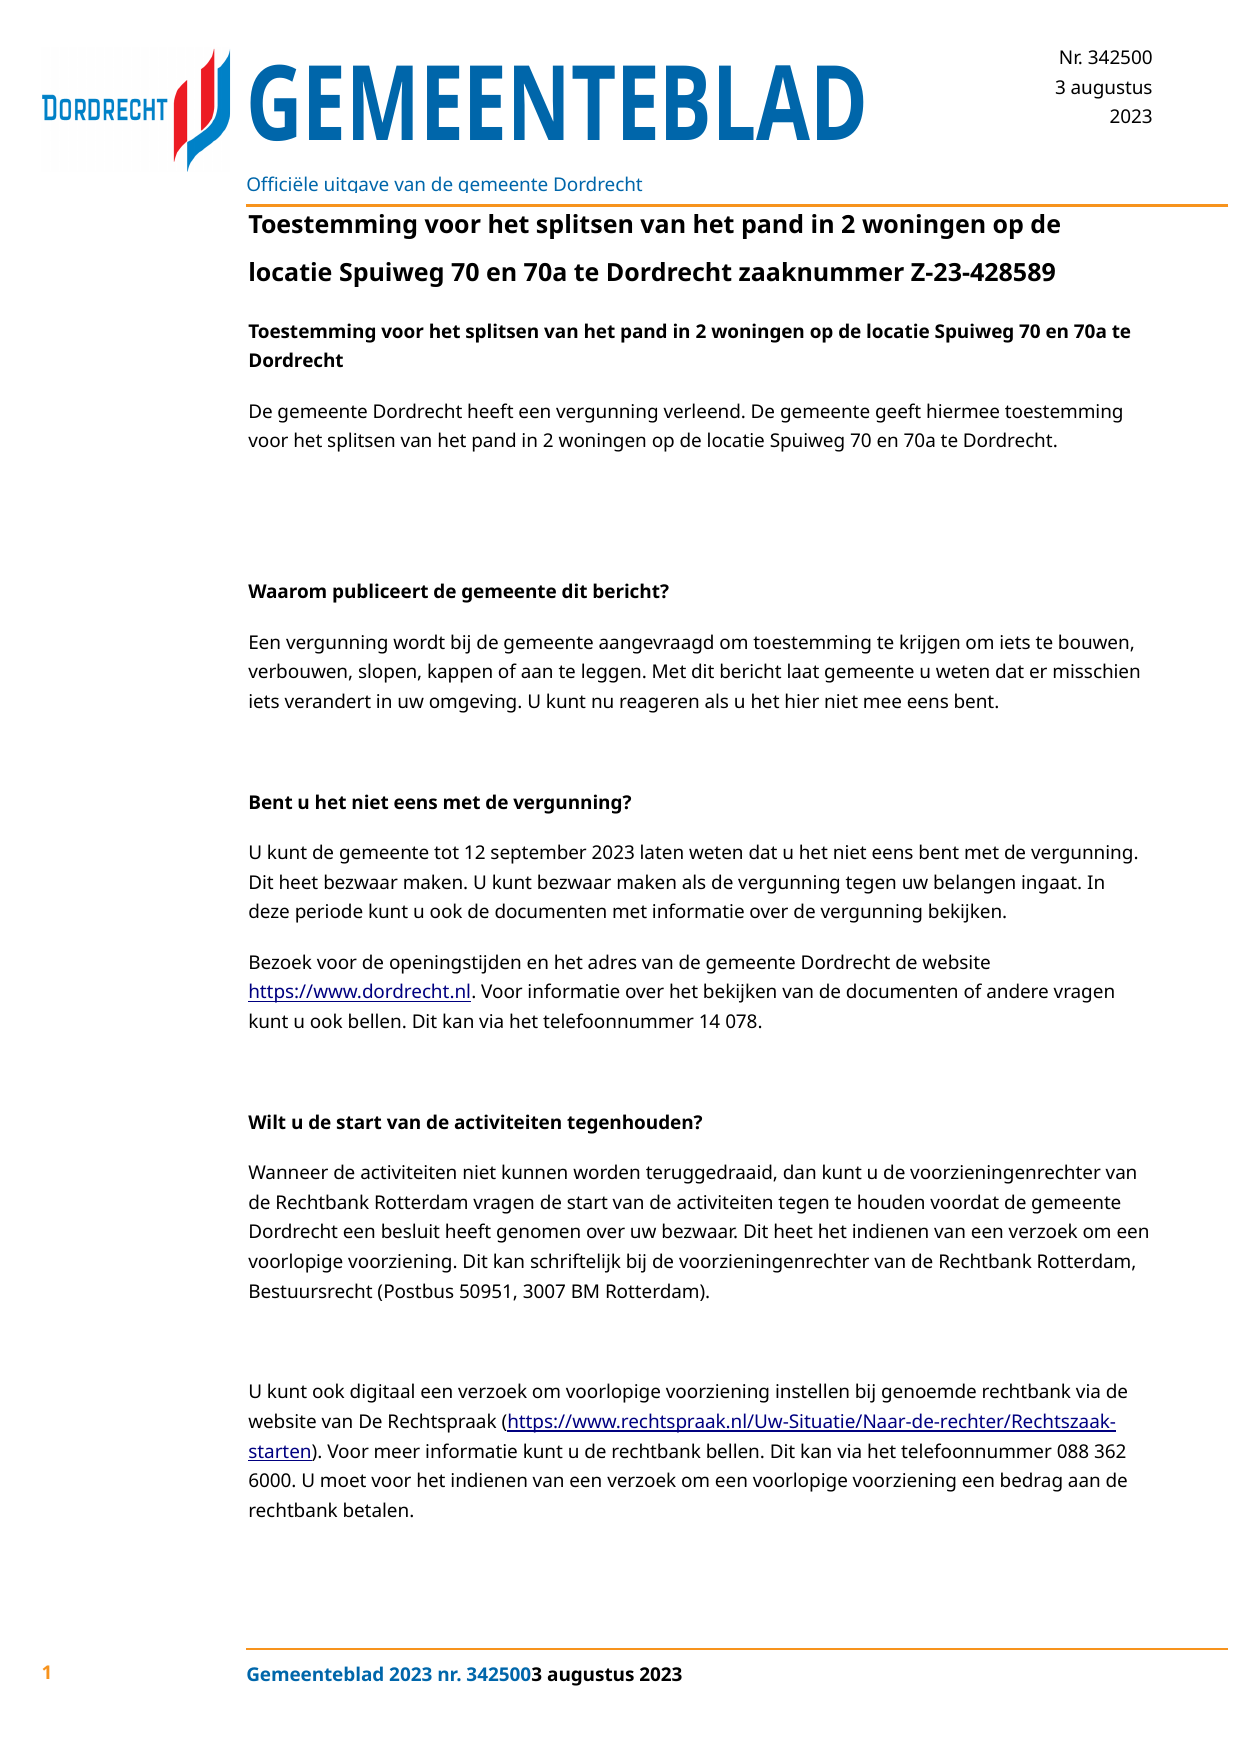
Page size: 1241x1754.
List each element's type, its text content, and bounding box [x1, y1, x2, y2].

text Toestemming voor het splitsen van het pand in 2 woningen op de locatie Spuiweg 70 en 70a te Dordrecht zaaknummer Z-23-428589 [248, 207, 1152, 288]
text U kunt de gemeente tot 12 september 2023 laten weten dat u het niet eens bent met de vergunning. Dit heet bezwaar maken. U kunt bezwaar maken als de vergunning tegen uw belangen ingaat. In deze periode kunt u ook de documenten met informatie over de vergunning bekijken. [248, 839, 1152, 924]
text Een vergunning wordt bij de gemeente aangevraagd om toestemming te krijgen om iets te bouwen, verbouwen, slopen, kappen of aan te leggen. Met dit bericht laat gemeente u weten dat er misschien iets verandert in uw omgeving. U kunt nu reageren als u het hier niet mee eens bent. [248, 629, 1152, 714]
text Bezoek voor de openingstijden en het adres van de gemeente Dordrecht de website https://www.dordrecht.nl. Voor informatie over het bekijken van de documenten of andere vragen kunt u ook bellen. Dit kan via het telefoonnummer 14 078. [248, 949, 1152, 1034]
text De gemeente Dordrecht heeft een vergunning verleend. De gemeente geeft hiermee toestemming voor het splitsen van het pand in 2 woningen op de locatie Spuiweg 70 en 70a te Dordrecht. [248, 398, 1152, 453]
text Waarom publiceert de gemeente dit bericht? [248, 579, 1152, 604]
text Bent u het niet eens met de vergunning? [248, 789, 1152, 815]
picture [41, 47, 231, 172]
text Wilt u de start van de activiteiten tegenhouden? [248, 1109, 1152, 1135]
text Wanneer de activiteiten niet kunnen worden teruggedraaid, dan kunt u de voorzieningenrechter van de Rechtbank Rotterdam vragen de start van de activiteiten tegen te houden voordat de gemeente Dordrecht een besluit heeft genomen over uw bezwaar. Dit heet het indienen van een verzoek om een voorlopige voorziening. Dit kan schriftelijk bij de voorzieningenrechter van de Rechtbank Rotterdam, Bestuursrecht (Postbus 50951, 3007 BM Rotterdam). [248, 1159, 1152, 1304]
text Toestemming voor het splitsen van het pand in 2 woningen op de locatie Spuiweg 70 en 70a te Dordrecht [248, 318, 1152, 373]
text U kunt ook digitaal een verzoek om voorlopige voorziening instellen bij genoemde rechtbank via de website van De Rechtspraak (https://www.rechtspraak.nl/Uw-Situatie/Naar-de-rechter/Rechtszaak-starten). Voor meer informatie kunt u de rechtbank bellen. Dit kan via het telefoonnummer 088 362 6000. U moet voor het indienen van een verzoek om een voorlopige voorziening een bedrag aan de rechtbank betalen. [248, 1379, 1152, 1523]
